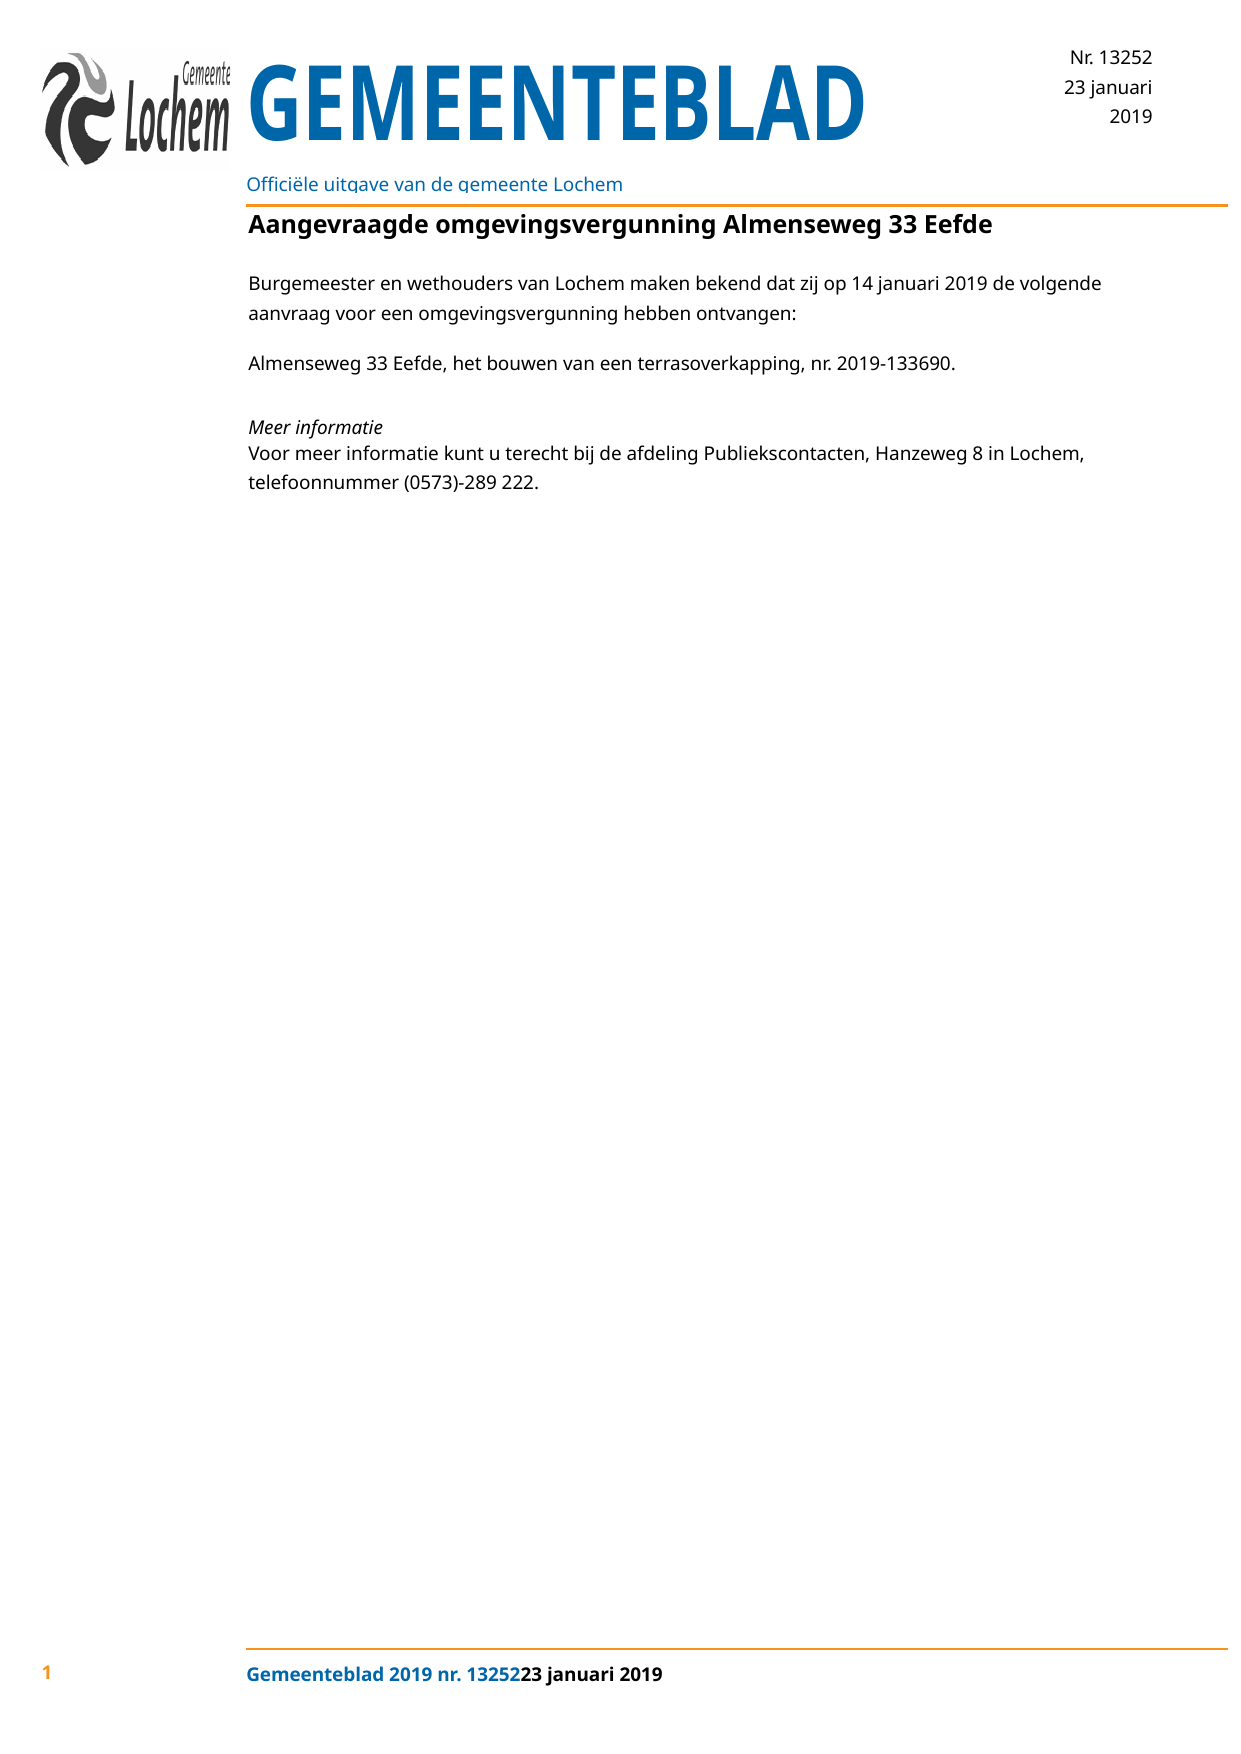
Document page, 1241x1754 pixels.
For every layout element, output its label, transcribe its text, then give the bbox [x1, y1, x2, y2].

picture [41, 47, 231, 172]
text Aangevraagde omgevingsvergunning Almenseweg 33 Eefde [248, 207, 1152, 241]
text Voor meer informatie kunt u terecht bij de afdeling Publiekscontacten, Hanzeweg 8 in Lochem, telefoonnummer (0573)-289 222. [248, 440, 1152, 495]
text Burgemeester en wethouders van Lochem maken bekend dat zij op 14 januari 2019 de volgende aanvraag voor een omgevingsvergunning hebben ontvangen: [248, 270, 1152, 326]
text Almenseweg 33 Eefde, het bouwen van een terrasoverkapping, nr. 2019-133690. [248, 350, 1152, 376]
text Meer informatie [248, 414, 1152, 440]
